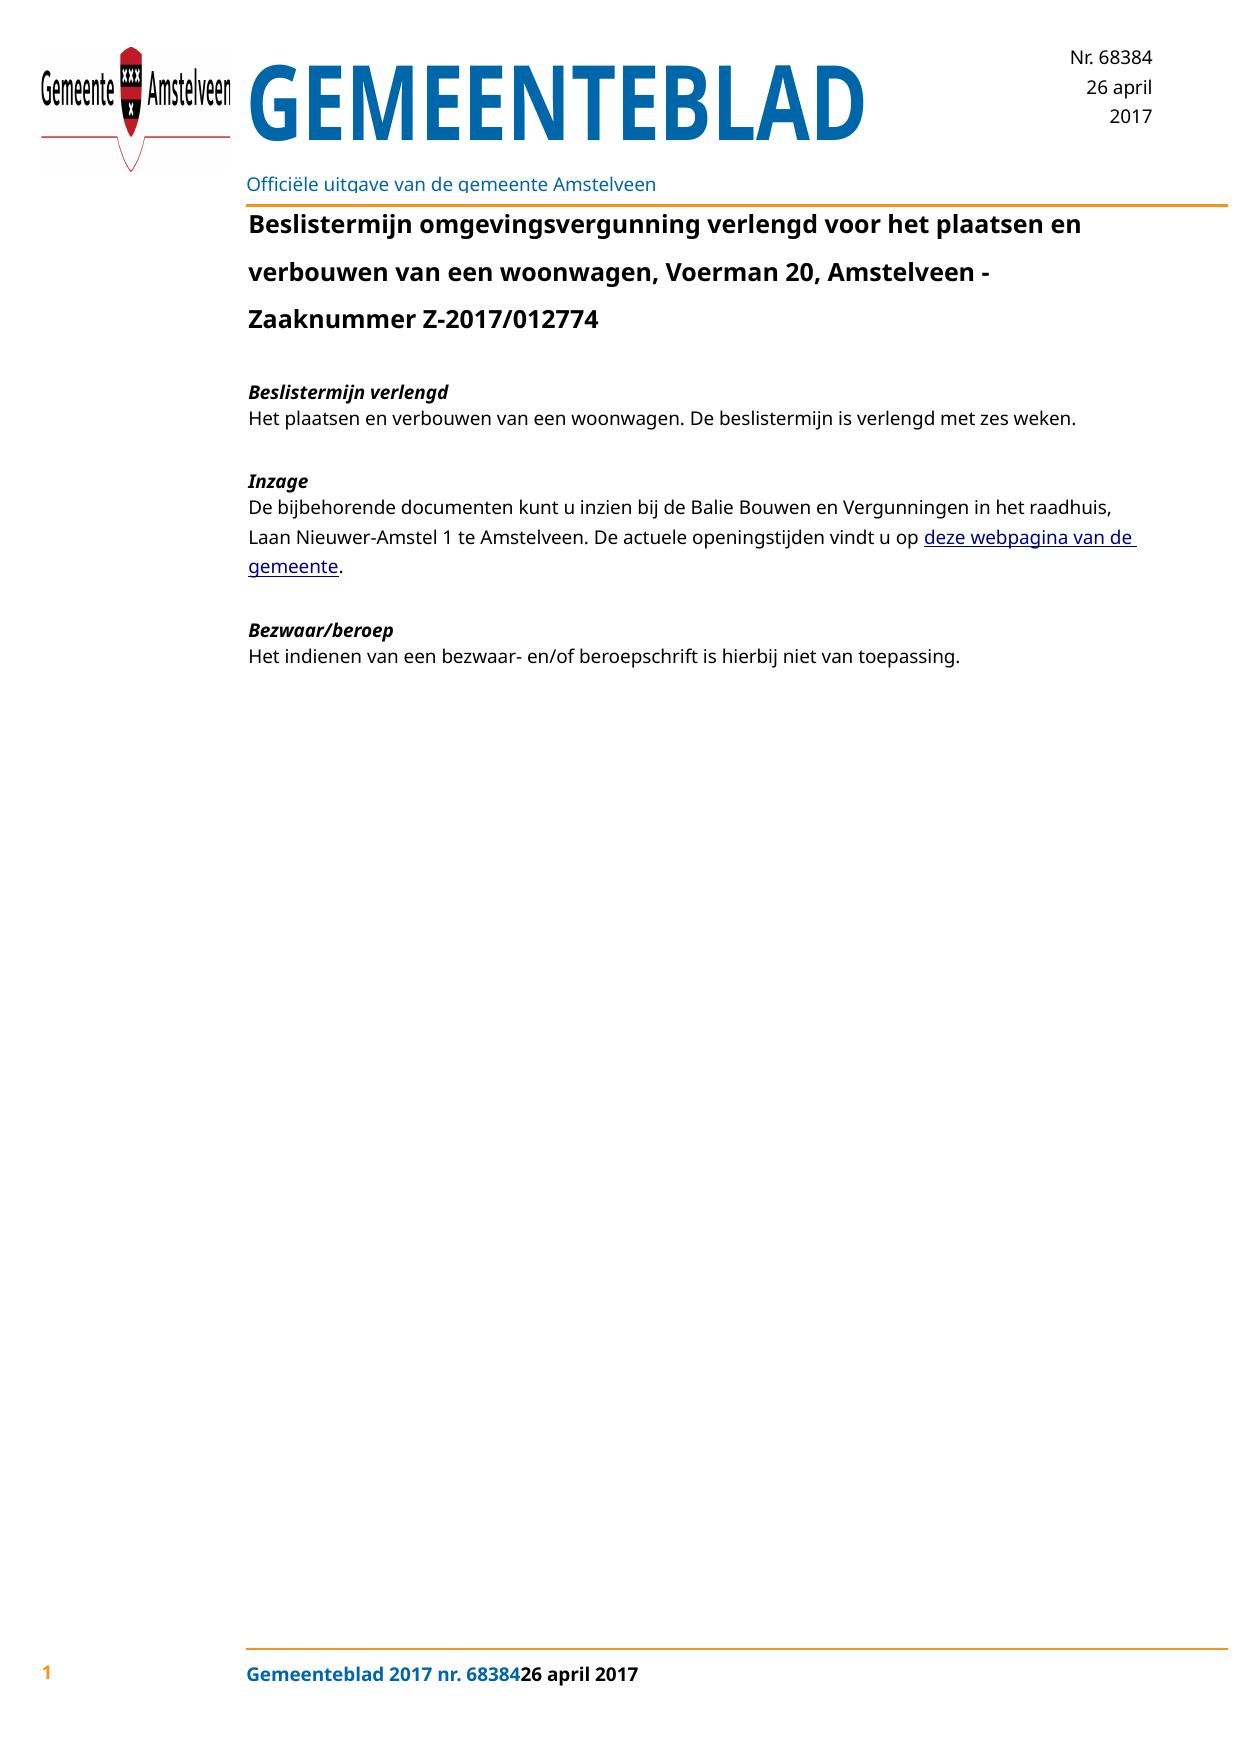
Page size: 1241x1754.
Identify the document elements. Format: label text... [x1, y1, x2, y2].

picture [41, 47, 231, 172]
text Het indienen van een bezwaar- en/of beroepschrift is hierbij niet van toepassing. [248, 643, 1152, 669]
text De bijbehorende documenten kunt u inzien bij de Balie Bouwen en Vergunningen in het raadhuis, Laan Nieuwer-Amstel 1 te Amstelveen. De actuele openingstijden vindt u op deze webpagina van de gemeente. [248, 494, 1152, 579]
text Beslistermijn verlengd [248, 379, 1152, 405]
text Bezwaar/beroep [248, 618, 1152, 643]
text Het plaatsen en verbouwen van een woonwagen. De beslistermijn is verlengd met zes weken. [248, 405, 1152, 431]
text Inzage [248, 469, 1152, 494]
text Beslistermijn omgevingsvergunning verlengd voor het plaatsen en verbouwen van een woonwagen, Voerman 20, Amstelveen - Zaaknummer Z-2017/012774 [248, 207, 1152, 336]
